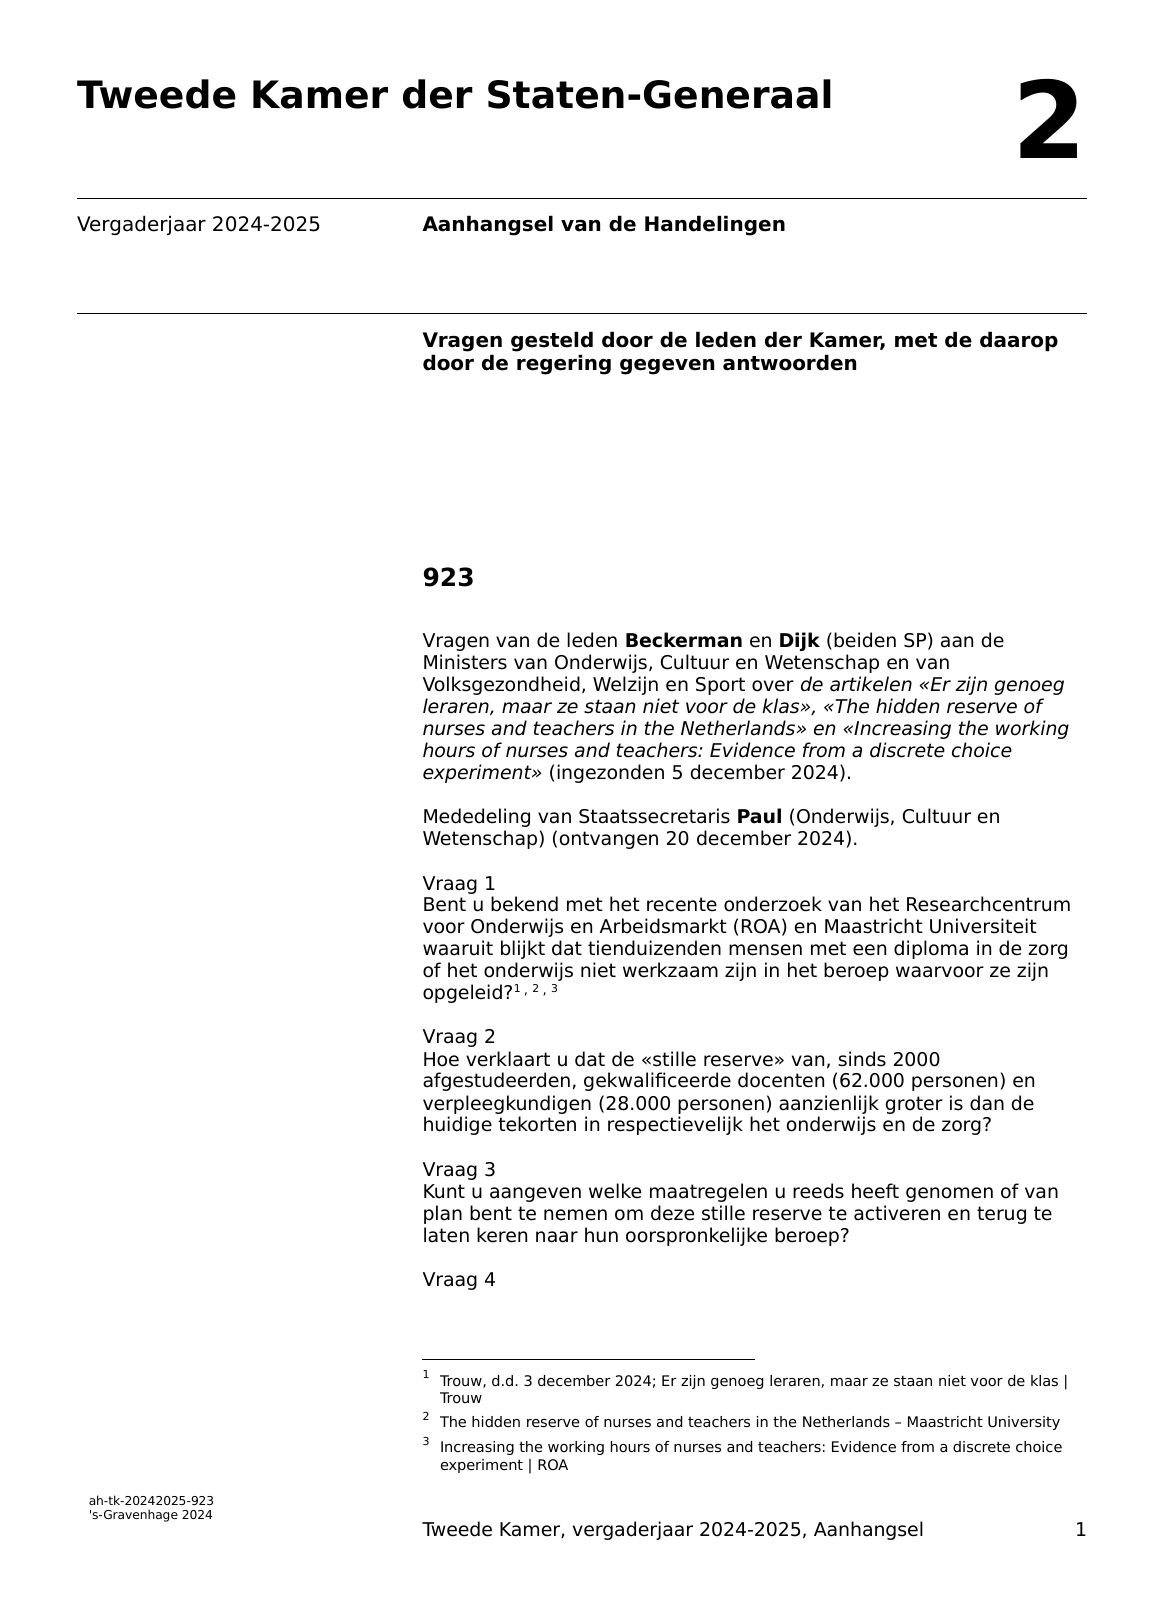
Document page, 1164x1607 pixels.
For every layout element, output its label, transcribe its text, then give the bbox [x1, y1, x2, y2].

text 's-Gravenhage 2024 [88, 1508, 323, 1522]
text Bent u bekend met het recente onderzoek van het Researchcentrum voor Onderwijs en Arbeidsmarkt (ROA) en Maastricht Universiteit waaruit blijkt dat tienduizenden mensen met een diploma in de zorg of het onderwijs niet werkzaam zijn in het beroep waarvoor ze zijn opgeleid?, , [422, 894, 1087, 1004]
table_cell Vragen gesteld door de leden der Kamer, met de daarop door de regering gegeven antwoorden [422, 314, 1087, 375]
text ah-tk-20242025-923 [88, 1494, 323, 1508]
table_header Tweede Kamer der Staten-Generaal [77, 59, 886, 198]
text 923 [422, 563, 1087, 592]
text Trouw, d.d. 3 december 2024; Er zijn genoeg leraren, maar ze staan niet voor de klas | Trouw [422, 1368, 1087, 1407]
text Mededeling van Staatssecretaris Paul (Onderwijs, Cultuur en Wetenschap) (ontvangen 20 december 2024). [422, 806, 1087, 850]
text Increasing the working hours of nurses and teachers: Evidence from a discrete choice experiment | ROA [422, 1435, 1087, 1474]
table_cell Aanhangsel van de Handelingen [422, 199, 1087, 313]
text Kunt u aangeven welke maatregelen u reeds heeft genomen of van plan bent te nemen om deze stille reserve te activeren en terug te laten keren naar hun oorspronkelijke beroep? [422, 1181, 1087, 1246]
table_cell Vergaderjaar 2024-2025 [77, 199, 422, 313]
text Vraag 4 [422, 1269, 1087, 1291]
text Hoe verklaart u dat de «stille reserve» van, sinds 2000 afgestudeerden, gekwalificeerde docenten (62.000 personen) en verpleegkundigen (28.000 personen) aanzienlijk groter is dan de huidige tekorten in respectievelijk het onderwijs en de zorg? [422, 1048, 1087, 1136]
table_header 2 [886, 59, 1087, 198]
text The hidden reserve of nurses and teachers in the Netherlands – Maastricht University [422, 1410, 1087, 1432]
text Vraag 1 [422, 872, 1087, 894]
text Vraag 2 [422, 1026, 1087, 1048]
text Vraag 3 [422, 1158, 1087, 1181]
table_cell [77, 314, 422, 375]
text Vragen van de leden Beckerman en Dijk (beiden SP) aan de Ministers van Onderwijs, Cultuur en Wetenschap en van Volksgezondheid, Welzijn en Sport over de artikelen «Er zijn genoeg leraren, maar ze staan niet voor de klas», «The hidden reserve of nurses and teachers in the Netherlands» en «Increasing the working hours of nurses and teachers: Evidence from a discrete choice experiment» (ingezonden 5 december 2024). [422, 630, 1087, 784]
